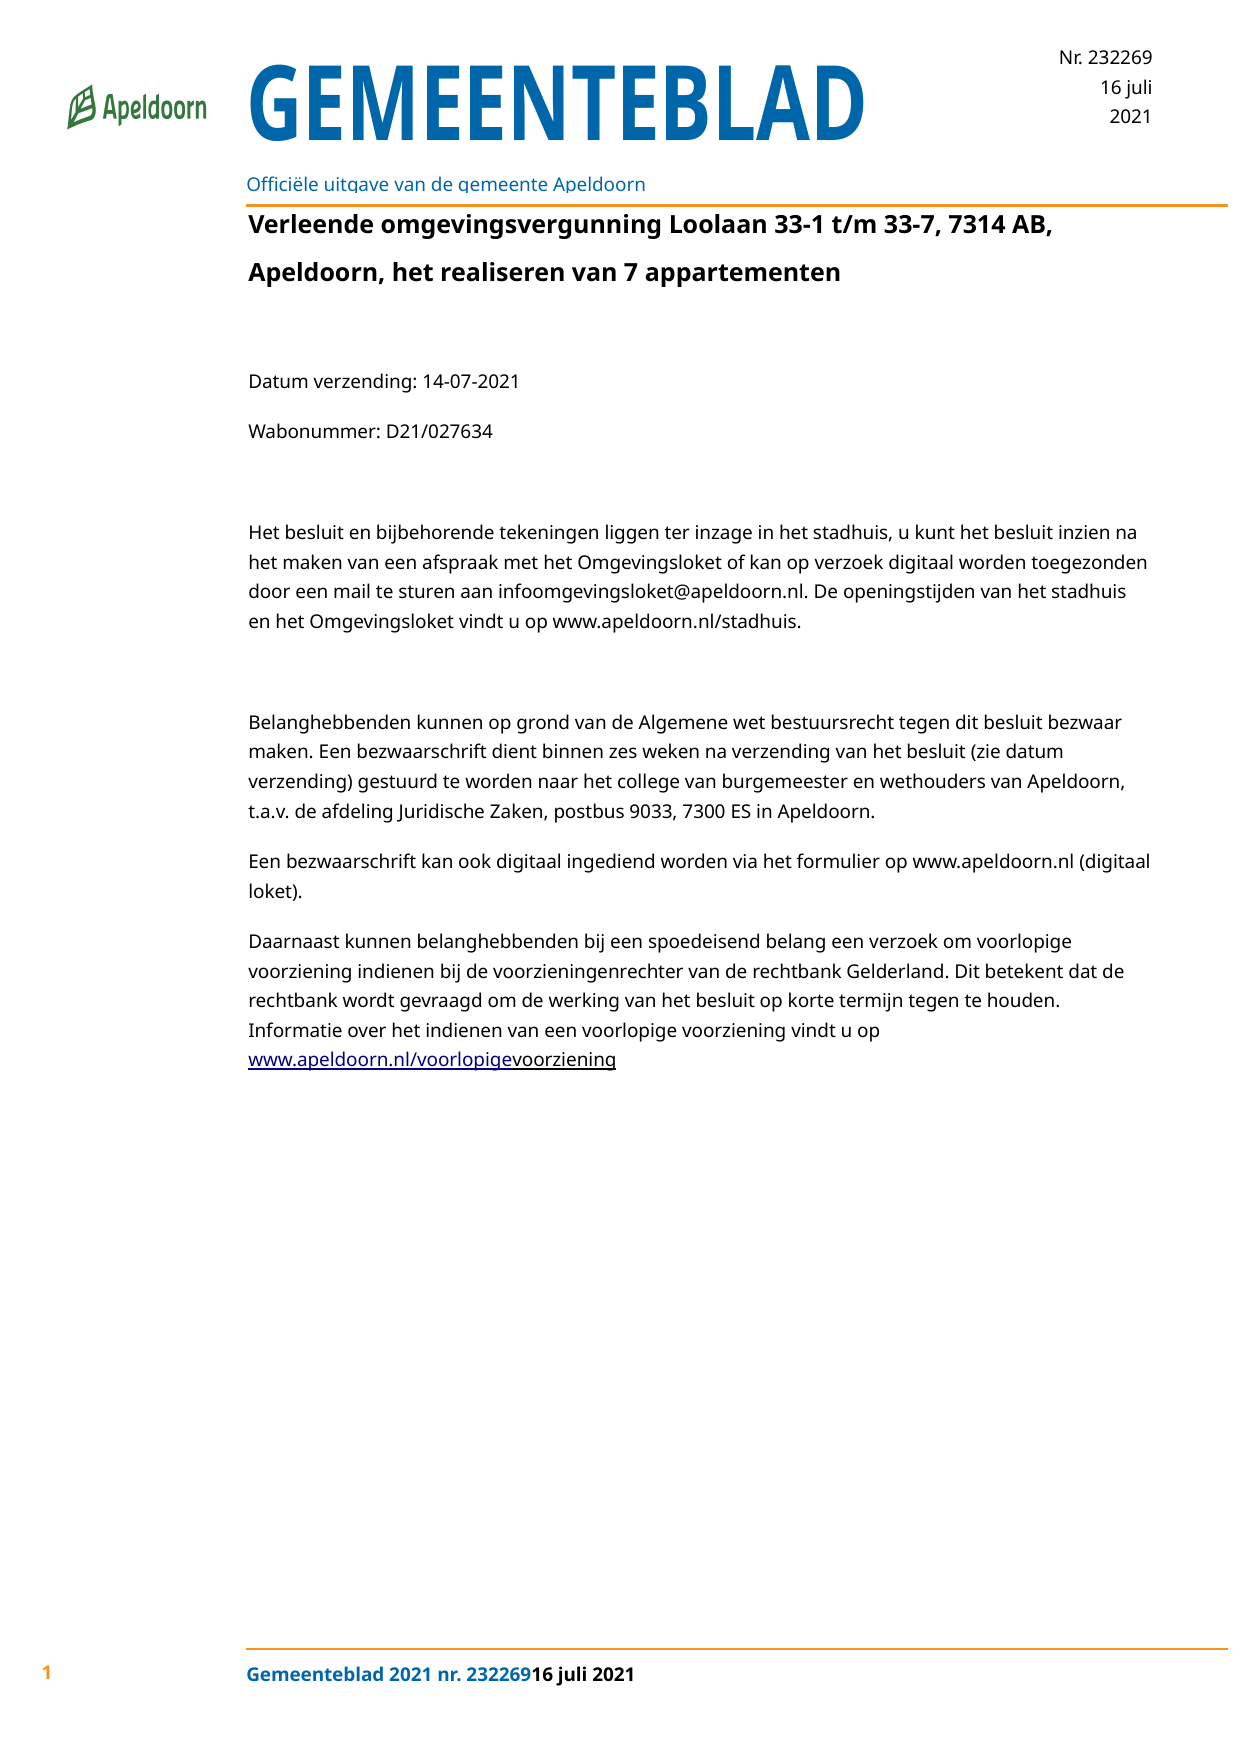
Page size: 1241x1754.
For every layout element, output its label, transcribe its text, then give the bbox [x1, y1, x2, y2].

text Het besluit en bijbehorende tekeningen liggen ter inzage in het stadhuis, u kunt het besluit inzien na het maken van een afspraak met het Omgevingsloket of kan op verzoek digitaal worden toegezonden door een mail te sturen aan infoomgevingsloket@apeldoorn.nl. De openingstijden van het stadhuis en het Omgevingsloket vindt u op www.apeldoorn.nl/stadhuis. [248, 519, 1152, 634]
text Een bezwaarschrift kan ook digitaal ingediend worden via het formulier op www.apeldoorn.nl (digitaal loket). [248, 848, 1152, 904]
text Belanghebbenden kunnen op grond van de Algemene wet bestuursrecht tegen dit besluit bezwaar maken. Een bezwaarschrift dient binnen zes weken na verzending van het besluit (zie datum verzending) gestuurd te worden naar het college van burgemeester en wethouders van Apeldoorn, t.a.v. de afdeling Juridische Zaken, postbus 9033, 7300 ES in Apeldoorn. [248, 709, 1152, 824]
text Verleende omgevingsvergunning Loolaan 33-1 t/m 33-7, 7314 AB, Apeldoorn, het realiseren van 7 appartementen [248, 207, 1152, 288]
text Wabonummer: D21/027634 [248, 419, 1152, 444]
text Daarnaast kunnen belanghebbenden bij een spoedeisend belang een verzoek om voorlopige voorziening indienen bij de voorzieningenrechter van de rechtbank Gelderland. Dit betekent dat de rechtbank wordt gevraagd om de werking van het besluit op korte termijn tegen te houden. Informatie over het indienen van een voorlopige voorziening vindt u op www.apeldoorn.nl/voorlopigevoorziening [248, 928, 1152, 1072]
picture [41, 47, 231, 172]
text Datum verzending: 14-07-2021 [248, 368, 1152, 394]
